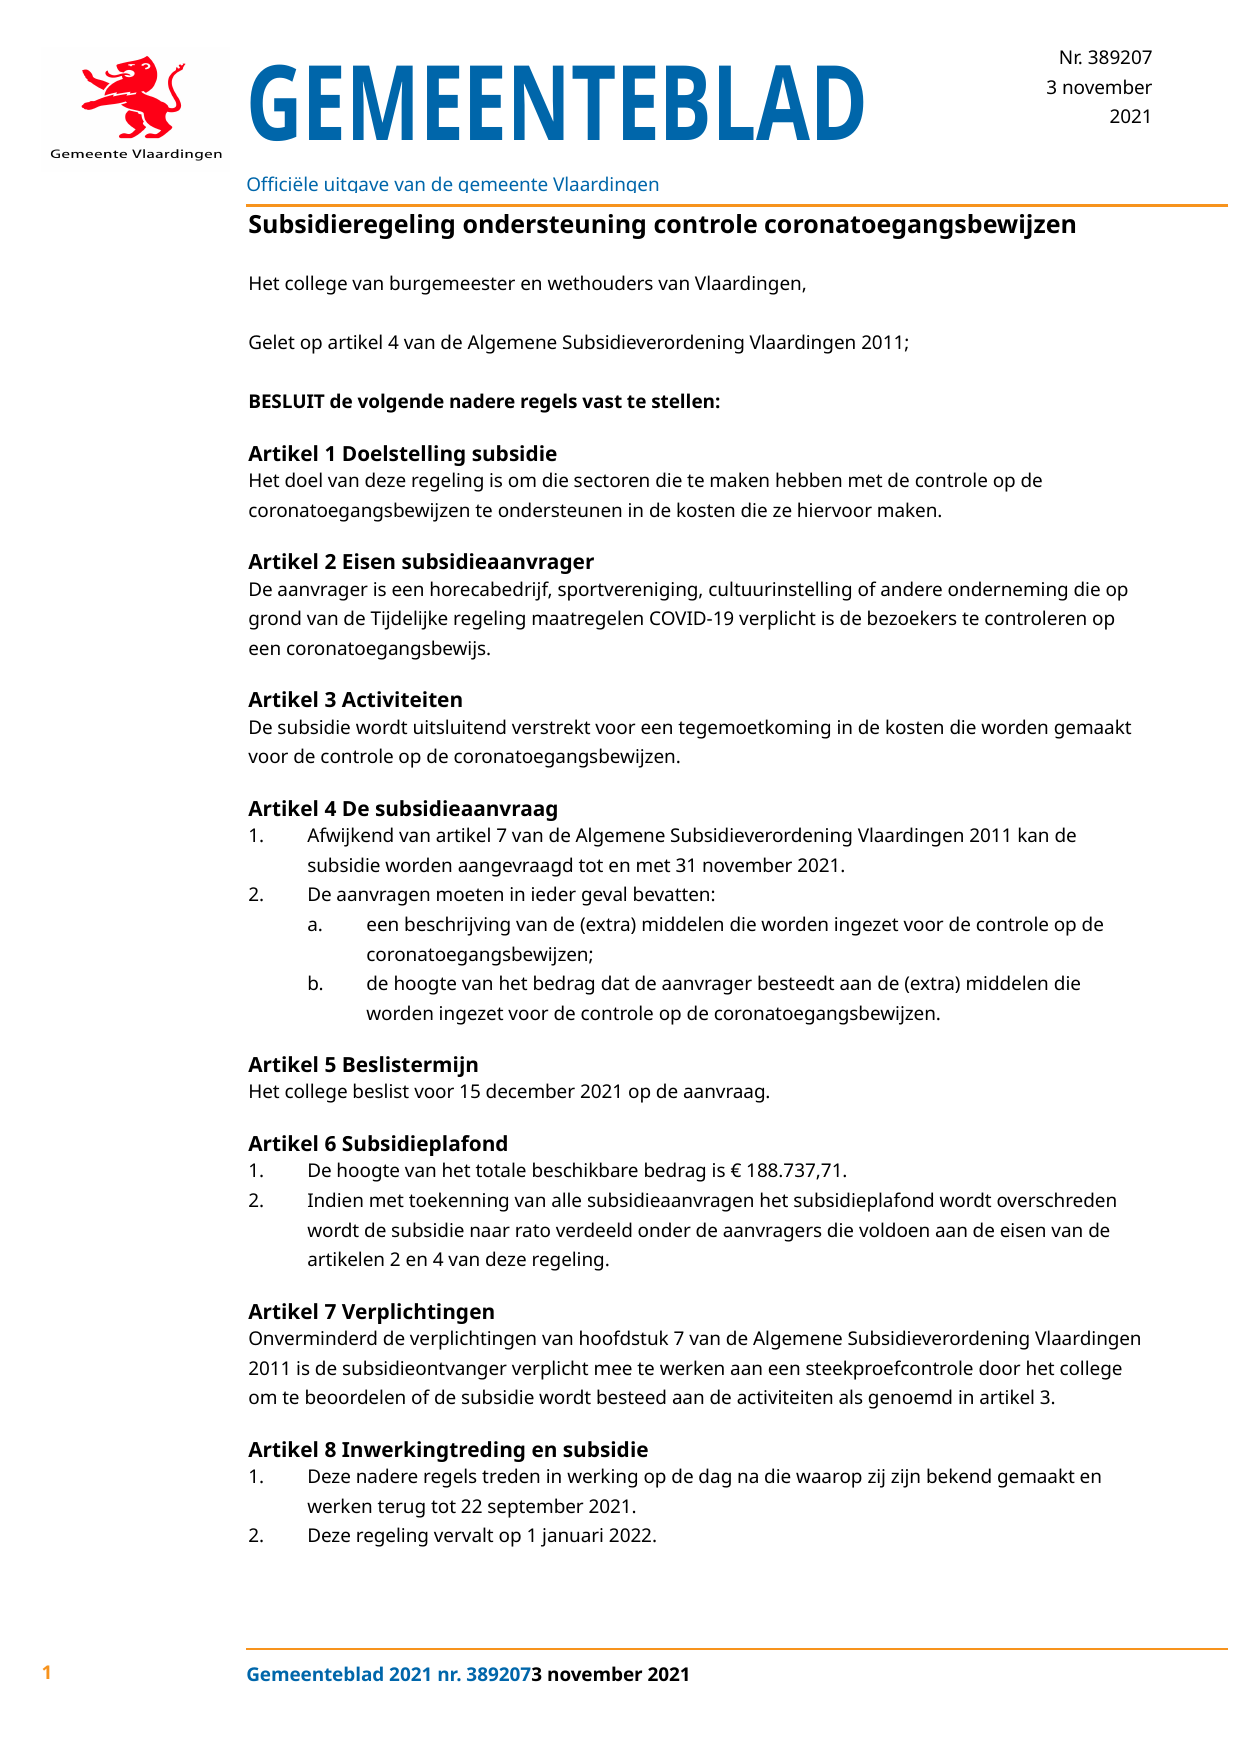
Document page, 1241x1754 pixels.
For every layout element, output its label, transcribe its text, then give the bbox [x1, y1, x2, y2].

text Het college beslist voor 15 december 2021 op de aanvraag. [248, 1079, 1152, 1104]
text Gelet op artikel 4 van de Algemene Subsidieverordening Vlaardingen 2011; [248, 329, 1152, 355]
text Artikel 4 De subsidieaanvraag [248, 794, 1152, 822]
text Artikel 8 Inwerkingtreding en subsidie [248, 1435, 1152, 1463]
text Het college van burgemeester en wethouders van Vlaardingen, [248, 270, 1152, 296]
list de hoogte van het bedrag dat de aanvrager besteedt aan de (extra) middelen die worden ingezet voor de controle op de coronatoegangsbewijzen. [307, 970, 1152, 1026]
text Het doel van deze regeling is om die sectoren die te maken hebben met de controle op de coronatoegangsbewijzen te ondersteunen in de kosten die ze hiervoor maken. [248, 467, 1152, 523]
list een beschrijving van de (extra) middelen die worden ingezet voor de controle op de coronatoegangsbewijzen; [307, 911, 1152, 966]
list Deze regeling vervalt op 1 januari 2022. [248, 1522, 1152, 1548]
list Indien met toekenning van alle subsidieaanvragen het subsidieplafond wordt overschreden wordt de subsidie naar rato verdeeld onder de aanvragers die voldoen aan de eisen van de artikelen 2 en 4 van deze regeling. [248, 1187, 1152, 1272]
text BESLUIT de volgende nadere regels vast te stellen: [248, 389, 1152, 414]
list Afwijkend van artikel 7 van de Algemene Subsidieverordening Vlaardingen 2011 kan de subsidie worden aangevraagd tot en met 31 november 2021. [248, 822, 1152, 878]
picture [41, 47, 231, 172]
list Deze nadere regels treden in werking op de dag na die waarop zij zijn bekend gemaakt en werken terug tot 22 september 2021. [248, 1463, 1152, 1518]
text Onverminderd de verplichtingen van hoofdstuk 7 van de Algemene Subsidieverordening Vlaardingen 2011 is de subsidieontvanger verplicht mee te werken aan een steekproefcontrole door het college om te beoordelen of de subsidie wordt besteed aan de activiteiten als genoemd in artikel 3. [248, 1325, 1152, 1410]
list De hoogte van het totale beschikbare bedrag is € 188.737,71. [248, 1158, 1152, 1183]
list De aanvragen moeten in ieder geval bevatten: [248, 882, 1152, 907]
text Artikel 7 Verplichtingen [248, 1297, 1152, 1325]
text Artikel 1 Doelstelling subsidie [248, 439, 1152, 467]
text Artikel 6 Subsidieplafond [248, 1129, 1152, 1158]
text Artikel 2 Eisen subsidieaanvrager [248, 547, 1152, 576]
text Artikel 5 Beslistermijn [248, 1050, 1152, 1079]
text Subsidieregeling ondersteuning controle coronatoegangsbewijzen [248, 207, 1152, 241]
text De aanvrager is een horecabedrijf, sportvereniging, cultuurinstelling of andere onderneming die op grond van de Tijdelijke regeling maatregelen COVID-19 verplicht is de bezoekers te controleren op een coronatoegangsbewijs. [248, 576, 1152, 661]
text Artikel 3 Activiteiten [248, 686, 1152, 714]
text De subsidie wordt uitsluitend verstrekt voor een tegemoetkoming in de kosten die worden gemaakt voor de controle op de coronatoegangsbewijzen. [248, 714, 1152, 769]
